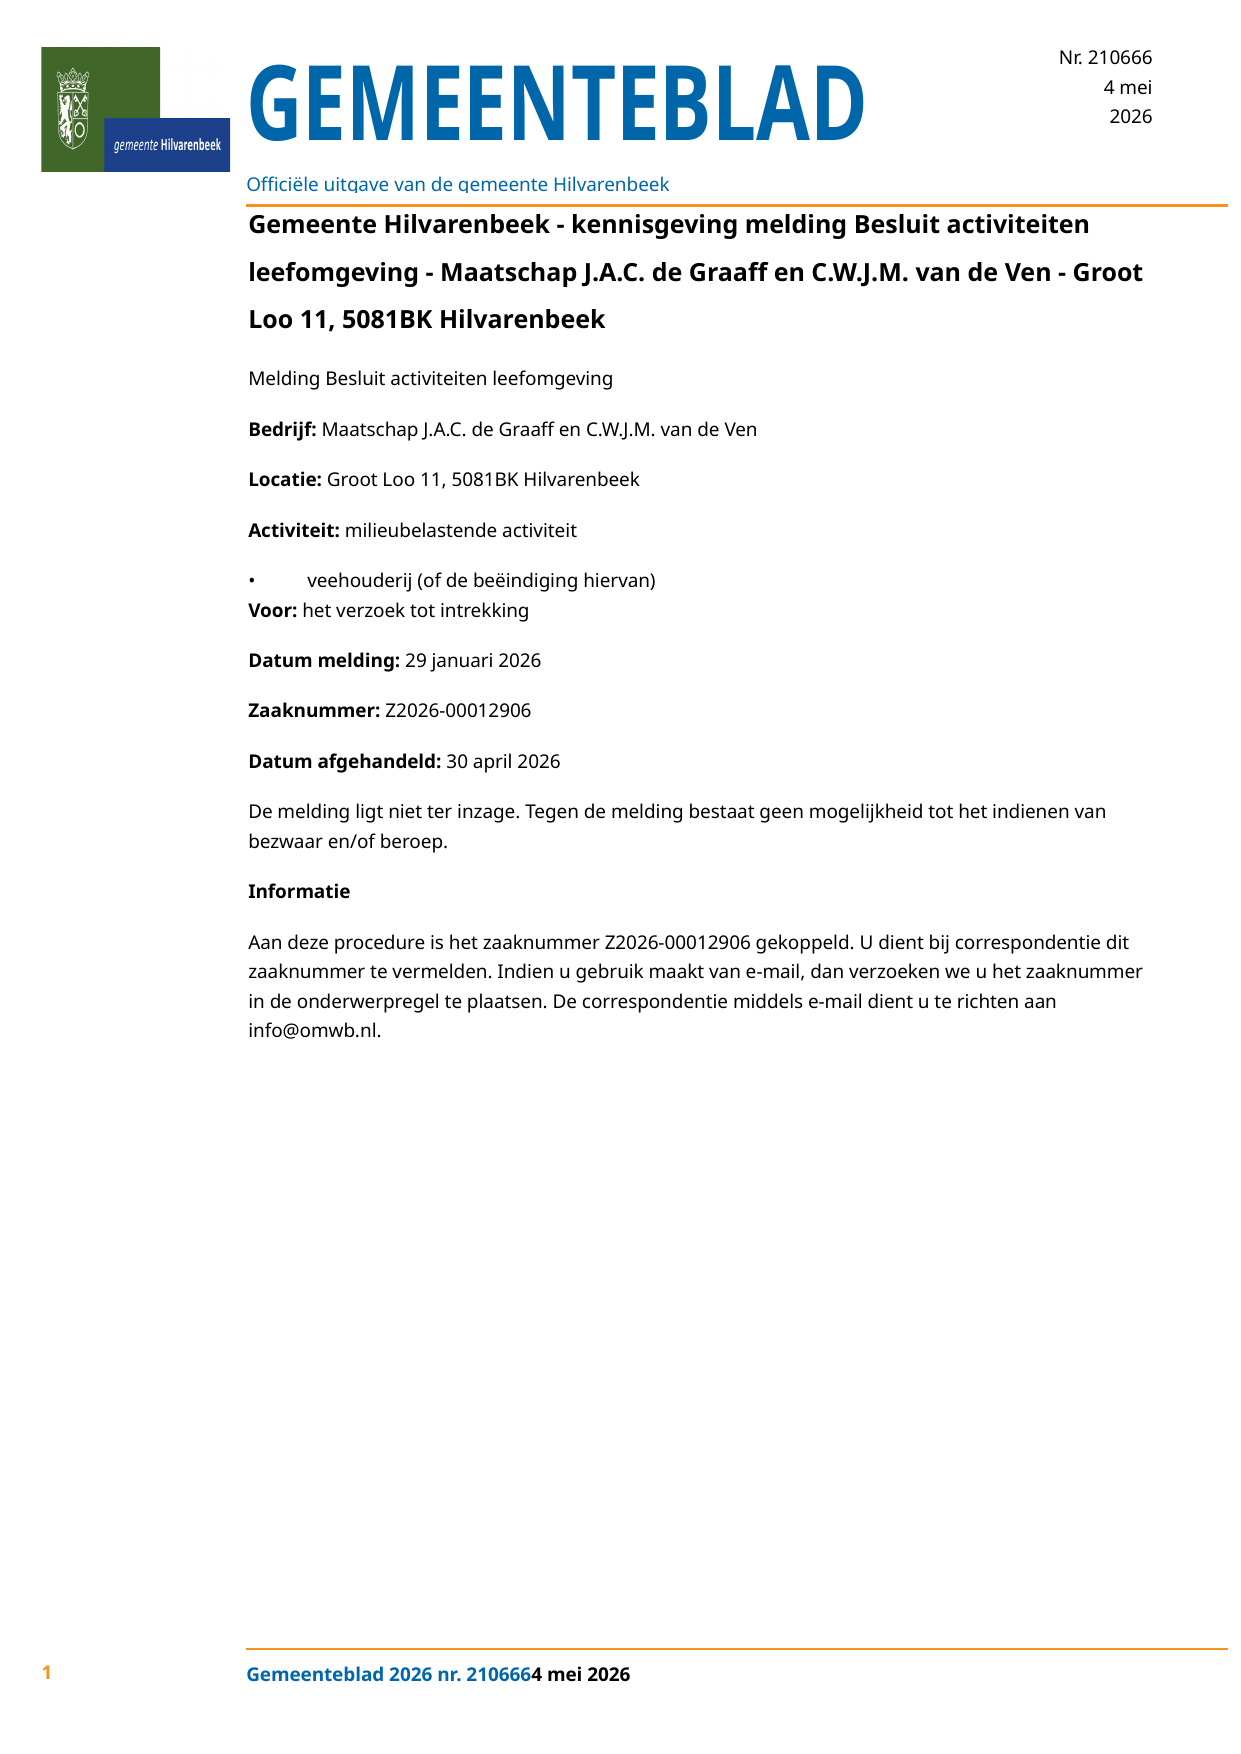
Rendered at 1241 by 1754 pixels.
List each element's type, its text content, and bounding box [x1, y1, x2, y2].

text Datum afgehandeld: 30 april 2026 [248, 748, 1152, 774]
picture [41, 47, 231, 172]
list veehouderij (of de beëindiging hiervan) [248, 567, 1152, 593]
text Informatie [248, 878, 1152, 904]
text Melding Besluit activiteiten leefomgeving [248, 366, 1152, 391]
text Locatie: Groot Loo 11, 5081BK Hilvarenbeek [248, 466, 1152, 492]
text Activiteit: milieubelastende activiteit [248, 517, 1152, 542]
text Gemeente Hilvarenbeek - kennisgeving melding Besluit activiteiten leefomgeving - Maatschap J.A.C. de Graaff en C.W.J.M. van de Ven - Groot Loo 11, 5081BK Hilvarenbeek [248, 207, 1152, 336]
text Aan deze procedure is het zaaknummer Z2026-00012906 gekoppeld. U dient bij correspondentie dit zaaknummer te vermelden. Indien u gebruik maakt van e-mail, dan verzoeken we u het zaaknummer in de onderwerpregel te plaatsen. De correspondentie middels e-mail dient u te richten aan info@omwb.nl. [248, 929, 1152, 1043]
text Voor: het verzoek tot intrekking [248, 597, 1152, 622]
text Zaaknummer: Z2026-00012906 [248, 698, 1152, 723]
text Bedrijf: Maatschap J.A.C. de Graaff en C.W.J.M. van de Ven [248, 416, 1152, 442]
text Datum melding: 29 januari 2026 [248, 647, 1152, 673]
text De melding ligt niet ter inzage. Tegen de melding bestaat geen mogelijkheid tot het indienen van bezwaar en/of beroep. [248, 798, 1152, 854]
